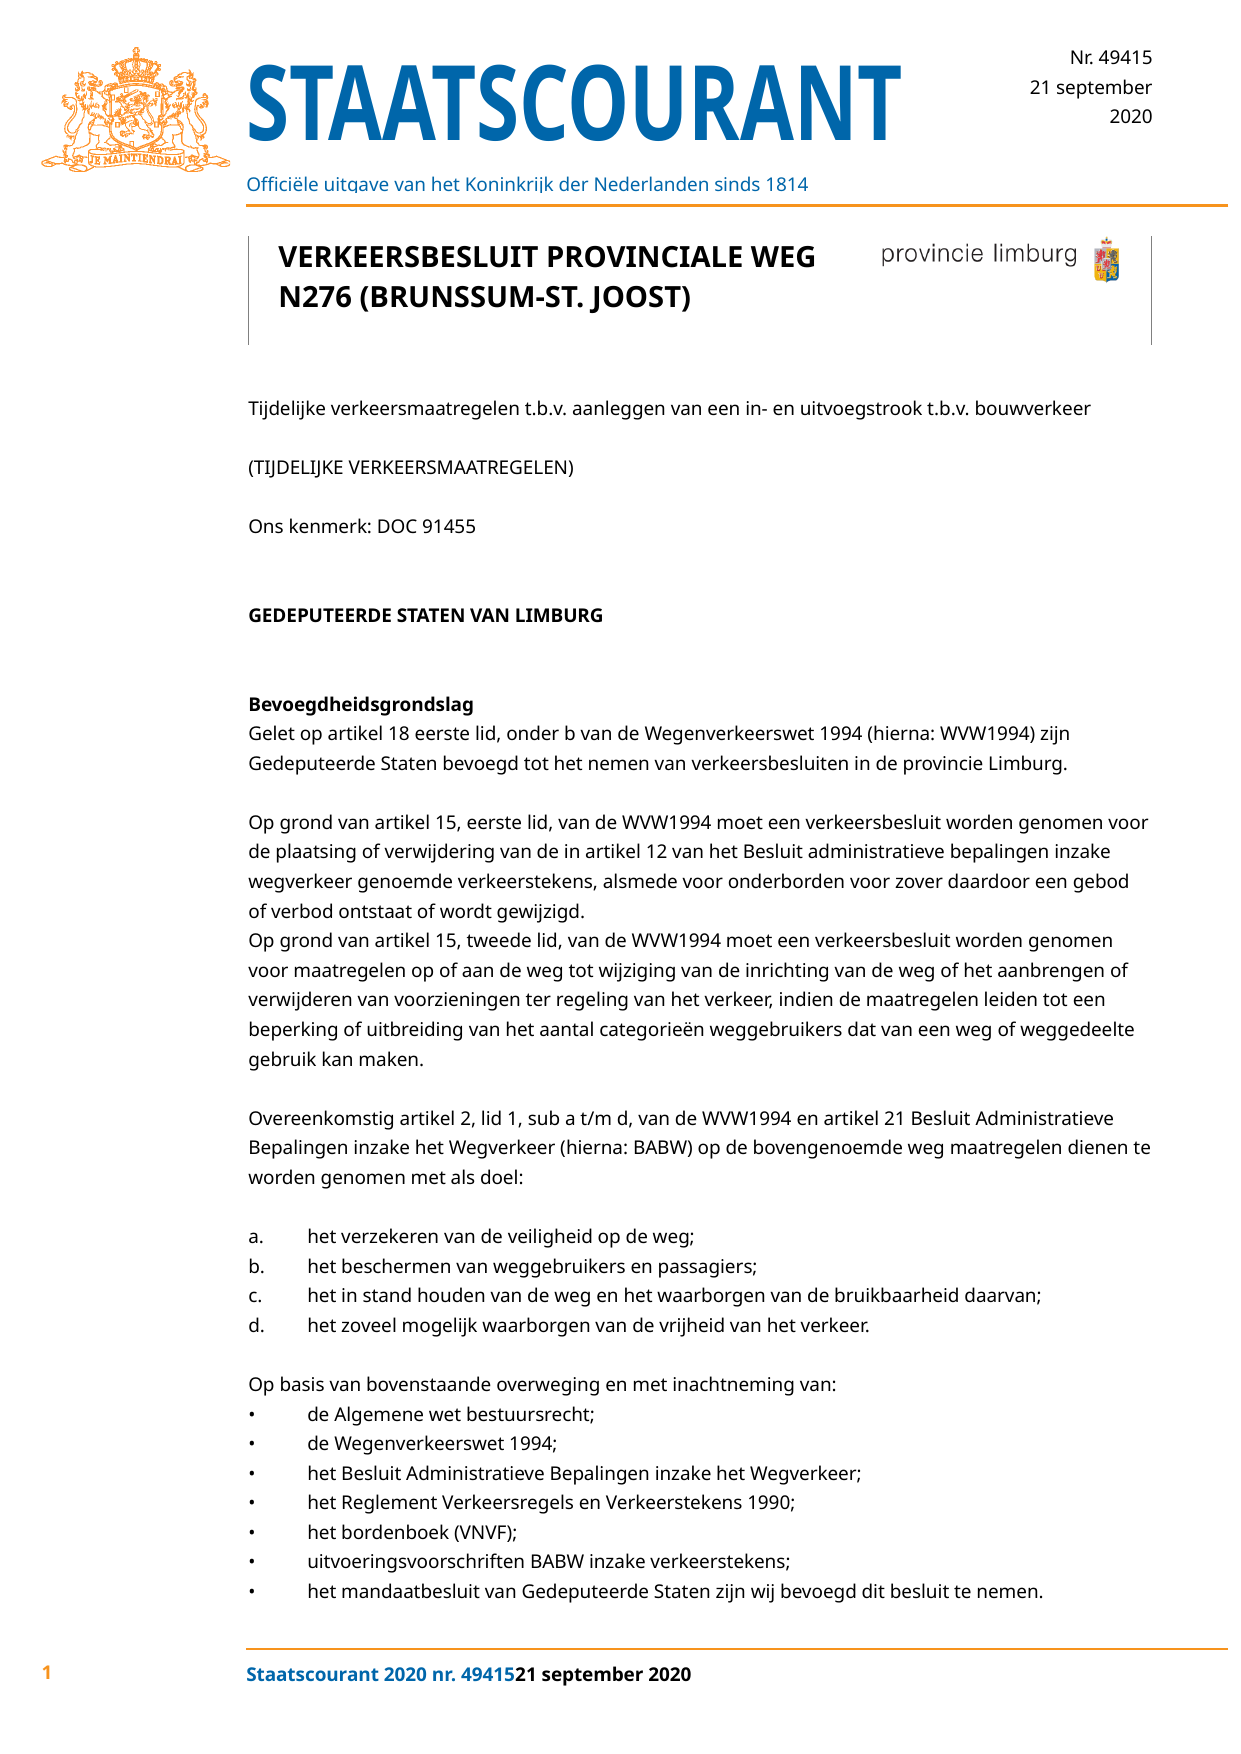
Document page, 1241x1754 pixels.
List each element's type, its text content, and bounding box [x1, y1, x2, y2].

list het beschermen van weggebruikers en passagiers; [248, 1253, 1152, 1279]
text Op basis van bovenstaande overweging en met inachtneming van: [248, 1371, 1152, 1397]
list de Algemene wet bestuursrecht; [248, 1401, 1152, 1427]
text Ons kenmerk: DOC 91455 [248, 513, 1152, 539]
list het bordenboek (VNVF); [248, 1519, 1152, 1545]
table_header [1119, 236, 1151, 283]
text Op grond van artikel 15, eerste lid, van de WVW1994 moet een verkeersbesluit worden genomen voor de plaatsing of verwijdering van de in artikel 12 van het Besluit administratieve bepalingen inzake wegverkeer genoemde verkeerstekens, alsmede voor onderborden voor zover daardoor een gebod of verbod ontstaat of wordt gewijzigd. [248, 809, 1152, 924]
list uitvoeringsvoorschriften BABW inzake verkeerstekens; [248, 1549, 1152, 1574]
list het in stand houden van de weg en het waarborgen van de bruikbaarheid daarvan; [248, 1282, 1152, 1308]
list het mandaatbesluit van Gedeputeerde Staten zijn wij bevoegd dit besluit te nemen. [248, 1578, 1152, 1604]
table_header VERKEERSBESLUIT PROVINCIALE WEG N276 (BRUNSSUM-ST. JOOST) [249, 236, 850, 345]
text GEDEPUTEERDE STATEN VAN LIMBURG [248, 602, 1152, 628]
list het verzekeren van de veiligheid op de weg; [248, 1223, 1152, 1249]
text Op grond van artikel 15, tweede lid, van de WVW1994 moet een verkeersbesluit worden genomen voor maatregelen op of aan de weg tot wijziging van de inrichting van de weg of het aanbrengen of verwijderen van voorzieningen ter regeling van het verkeer, indien de maatregelen leiden tot een beperking of uitbreiding van het aantal categorieën weggebruikers dat van een weg of weggedeelte gebruik kan maken. [248, 927, 1152, 1072]
list het Reglement Verkeersregels en Verkeerstekens 1990; [248, 1489, 1152, 1515]
text (TIJDELIJKE VERKEERSMAATREGELEN) [248, 454, 1152, 480]
table_header [850, 284, 1151, 345]
table_header [850, 236, 882, 283]
picture [882, 236, 1119, 284]
list de Wegenverkeerswet 1994; [248, 1430, 1152, 1456]
picture [41, 47, 231, 172]
text Gelet op artikel 18 eerste lid, onder b van de Wegenverkeerswet 1994 (hierna: WVW1994) zijn Gedeputeerde Staten bevoegd tot het nemen van verkeersbesluiten in de provincie Limburg. [248, 720, 1152, 776]
list het Besluit Administratieve Bepalingen inzake het Wegverkeer; [248, 1460, 1152, 1486]
text Bevoegdheidsgrondslag [248, 691, 1152, 717]
text Tijdelijke verkeersmaatregelen t.b.v. aanleggen van een in- en uitvoegstrook t.b.v. bouwverkeer [248, 395, 1152, 421]
text Overeenkomstig artikel 2, lid 1, sub a t/m d, van de WVW1994 en artikel 21 Besluit Administratieve Bepalingen inzake het Wegverkeer (hierna: BABW) op de bovengenoemde weg maatregelen dienen te worden genomen met als doel: [248, 1105, 1152, 1190]
list het zoveel mogelijk waarborgen van de vrijheid van het verkeer. [248, 1312, 1152, 1338]
